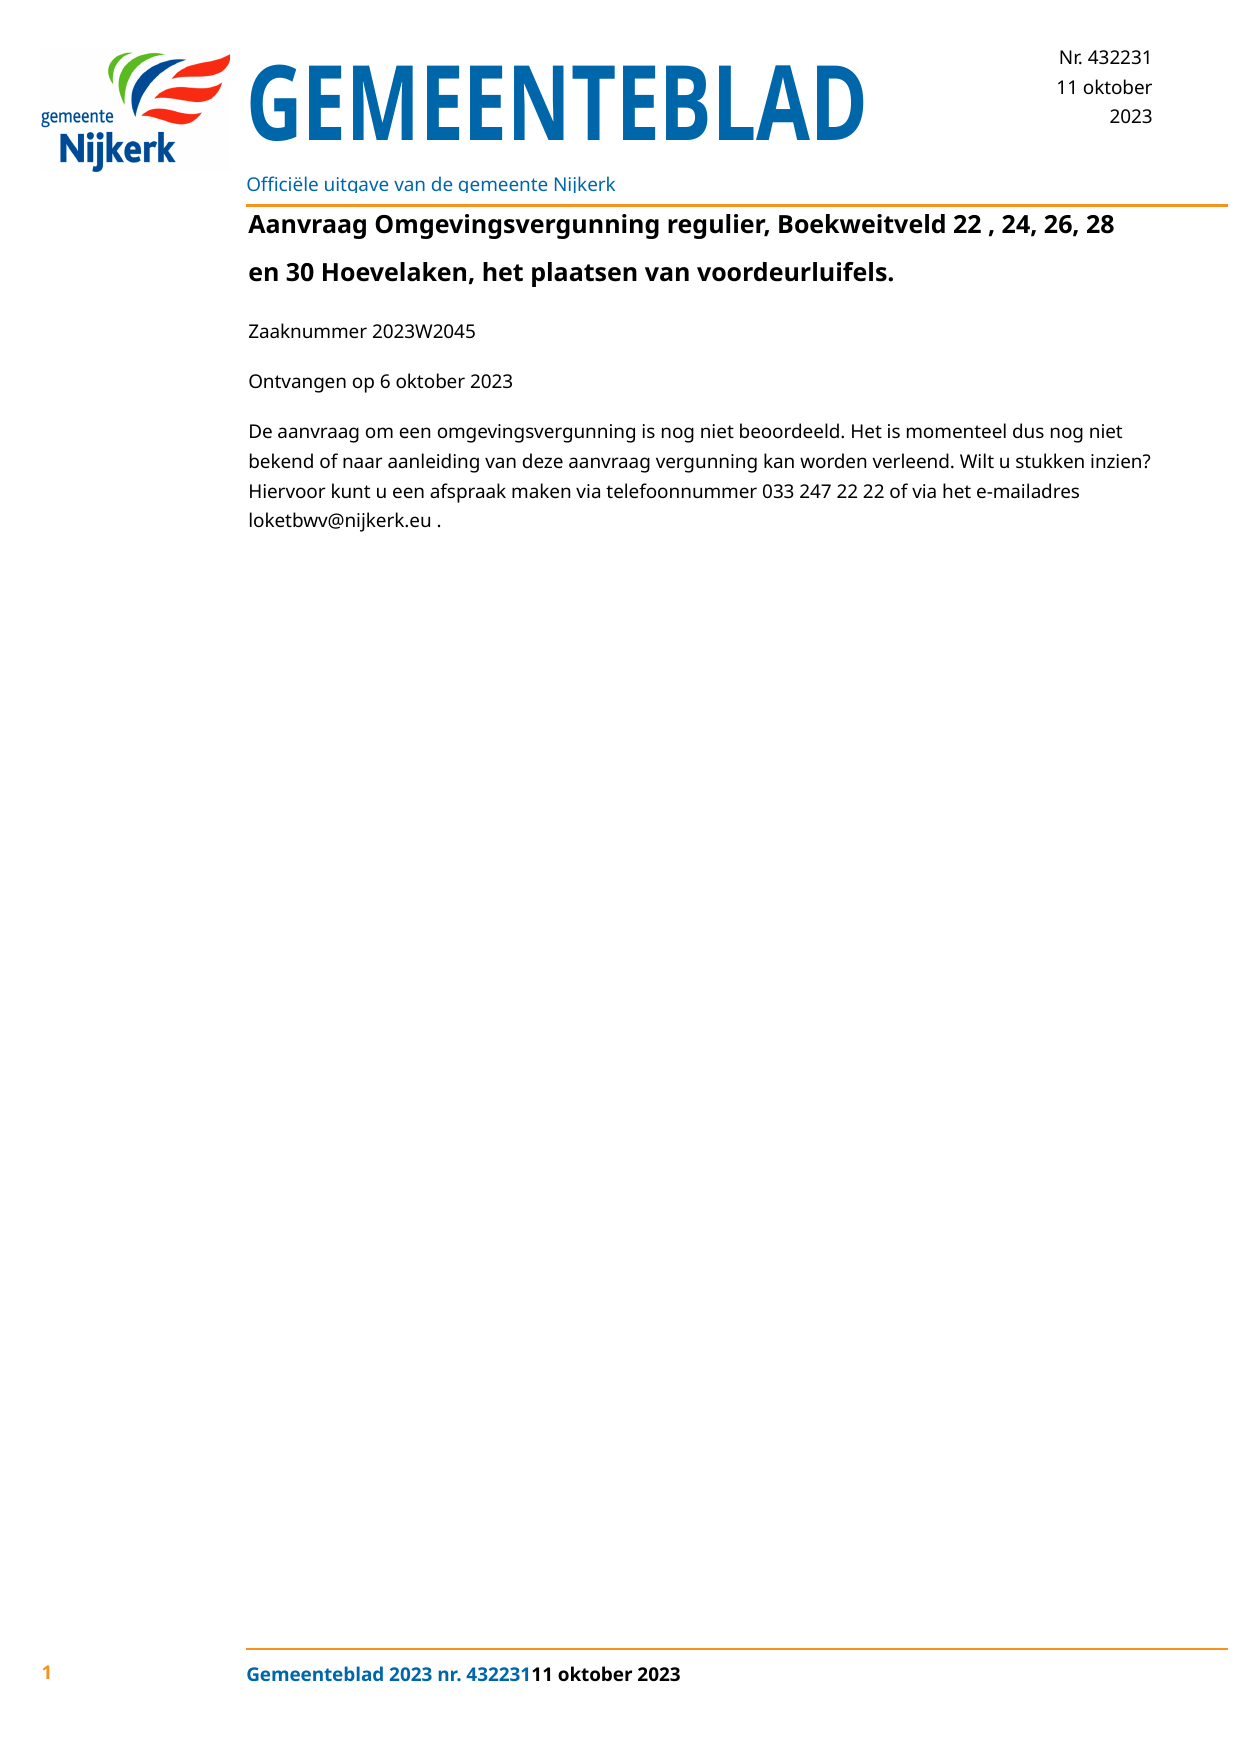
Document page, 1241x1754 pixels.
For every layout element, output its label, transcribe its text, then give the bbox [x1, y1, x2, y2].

text Ontvangen op 6 oktober 2023 [248, 368, 1152, 394]
text De aanvraag om een omgevingsvergunning is nog niet beoordeeld. Het is momenteel dus nog niet bekend of naar aanleiding van deze aanvraag vergunning kan worden verleend. Wilt u stukken inzien? Hiervoor kunt u een afspraak maken via telefoonnummer 033 247 22 22 of via het e-mailadres loketbwv@nijkerk.eu . [248, 419, 1152, 533]
picture [41, 47, 231, 172]
text Aanvraag Omgevingsvergunning regulier, Boekweitveld 22 , 24, 26, 28 en 30 Hoevelaken, het plaatsen van voordeurluifels. [248, 207, 1152, 288]
text Zaaknummer 2023W2045 [248, 318, 1152, 344]
